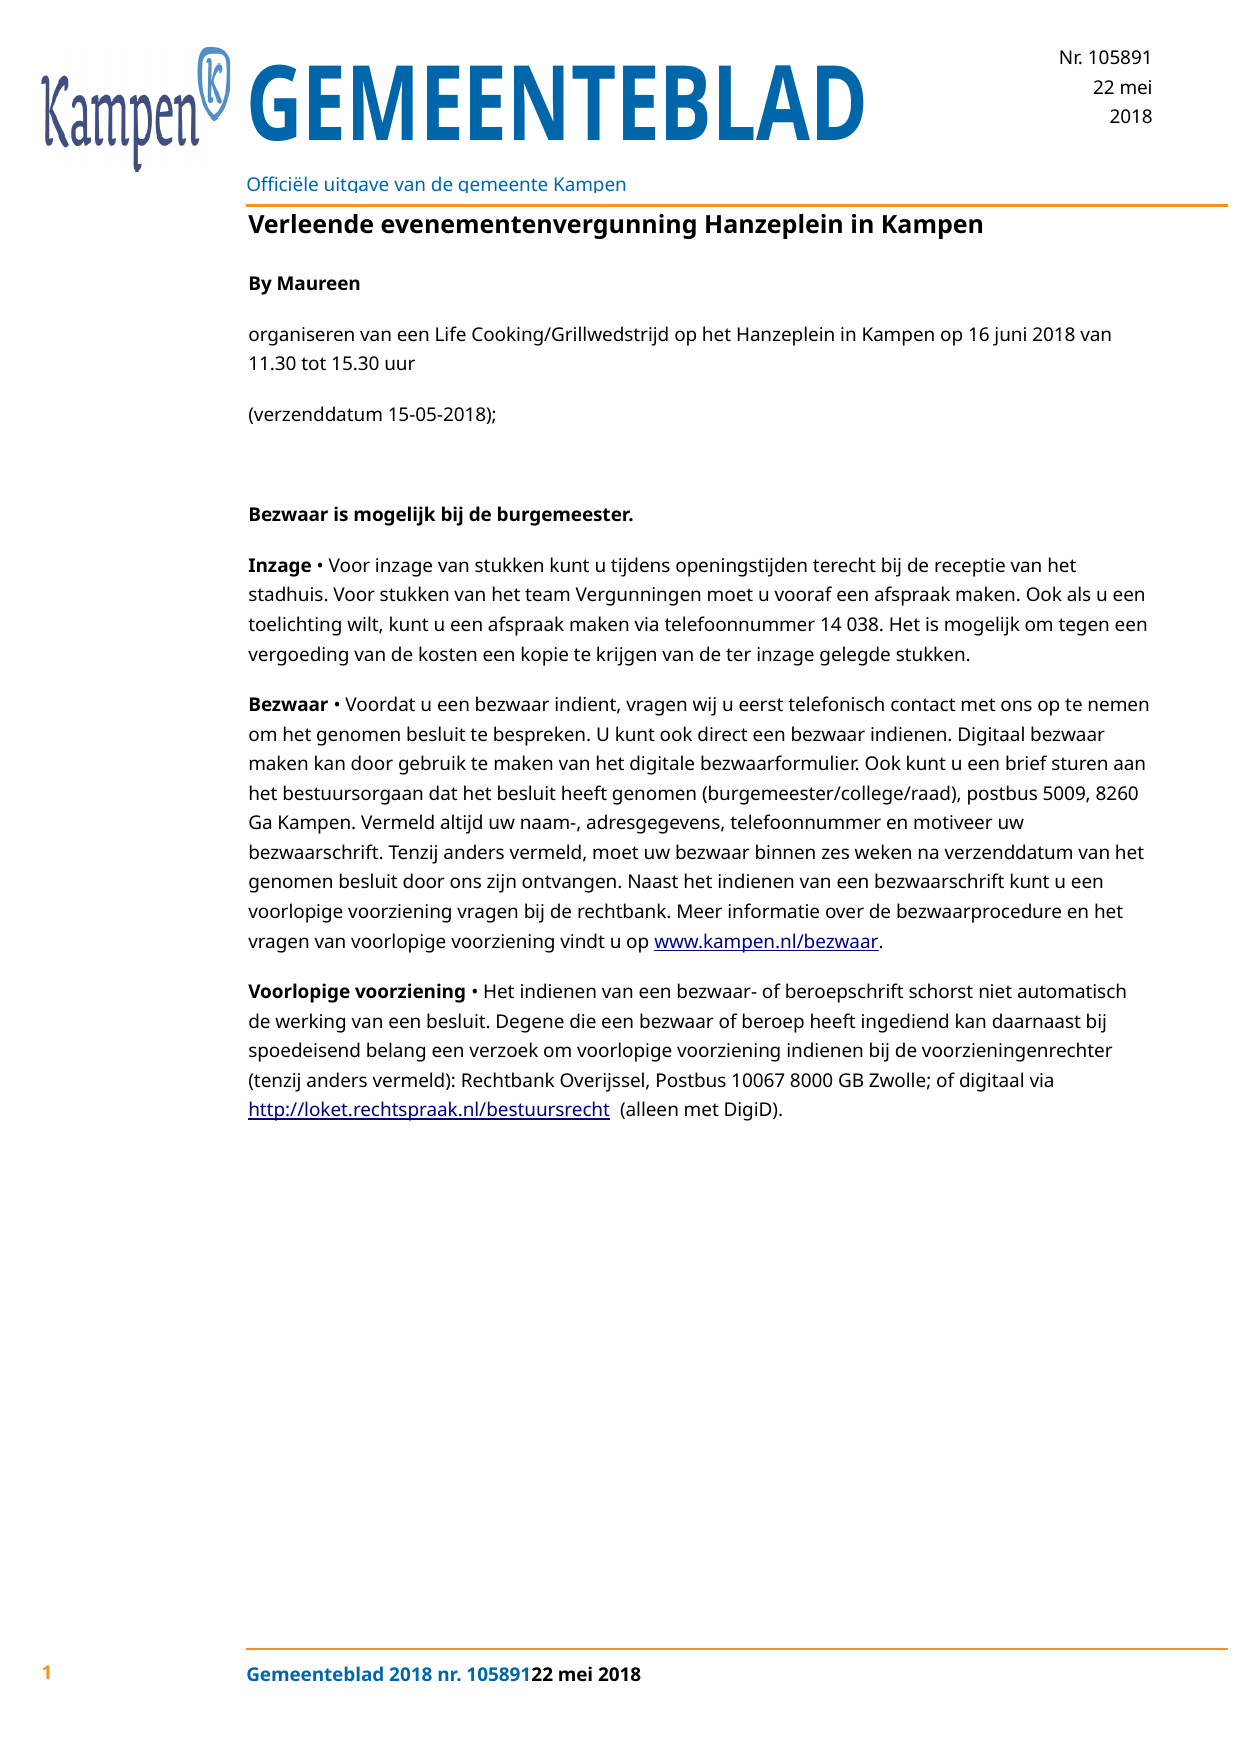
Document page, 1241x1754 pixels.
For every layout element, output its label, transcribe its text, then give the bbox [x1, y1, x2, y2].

text Verleende evenementenvergunning Hanzeplein in Kampen [248, 207, 1152, 241]
text Bezwaar is mogelijk bij de burgemeester. [248, 502, 1152, 527]
text organiseren van een Life Cooking/Grillwedstrijd op het Hanzeplein in Kampen op 16 juni 2018 van 11.30 tot 15.30 uur [248, 321, 1152, 376]
picture [41, 47, 231, 172]
text Bezwaar • Voordat u een bezwaar indient, vragen wij u eerst telefonisch contact met ons op te nemen om het genomen besluit te bespreken. U kunt ook direct een bezwaar indienen. Digitaal bezwaar maken kan door gebruik te maken van het digitale bezwaarformulier. Ook kunt u een brief sturen aan het bestuursorgaan dat het besluit heeft genomen (burgemeester/college/raad), postbus 5009, 8260 Ga Kampen. Vermeld altijd uw naam-, adresgegevens, telefoonnummer en motiveer uw bezwaarschrift. Tenzij anders vermeld, moet uw bezwaar binnen zes weken na verzenddatum van het genomen besluit door ons zijn ontvangen. Naast het indienen van een bezwaarschrift kunt u een voorlopige voorziening vragen bij de rechtbank. Meer informatie over de bezwaarprocedure en het vragen van voorlopige voorziening vindt u op www.kampen.nl/bezwaar. [248, 691, 1152, 953]
text Voorlopige voorziening • Het indienen van een bezwaar- of beroepschrift schorst niet automatisch de werking van een besluit. Degene die een bezwaar of beroep heeft ingediend kan daarnaast bij spoedeisend belang een verzoek om voorlopige voorziening indienen bij de voorzieningenrechter (tenzij anders vermeld): Rechtbank Overijssel, Postbus 10067 8000 GB Zwolle; of digitaal via http://loket.rechtspraak.nl/bestuursrecht (alleen met DigiD). [248, 978, 1152, 1122]
text By Maureen [248, 270, 1152, 296]
text (verzenddatum 15-05-2018); [248, 401, 1152, 426]
text Inzage • Voor inzage van stukken kunt u tijdens openingstijden terecht bij de receptie van het stadhuis. Voor stukken van het team Vergunningen moet u vooraf een afspraak maken. Ook als u een toelichting wilt, kunt u een afspraak maken via telefoonnummer 14 038. Het is mogelijk om tegen een vergoeding van de kosten een kopie te krijgen van de ter inzage gelegde stukken. [248, 552, 1152, 666]
